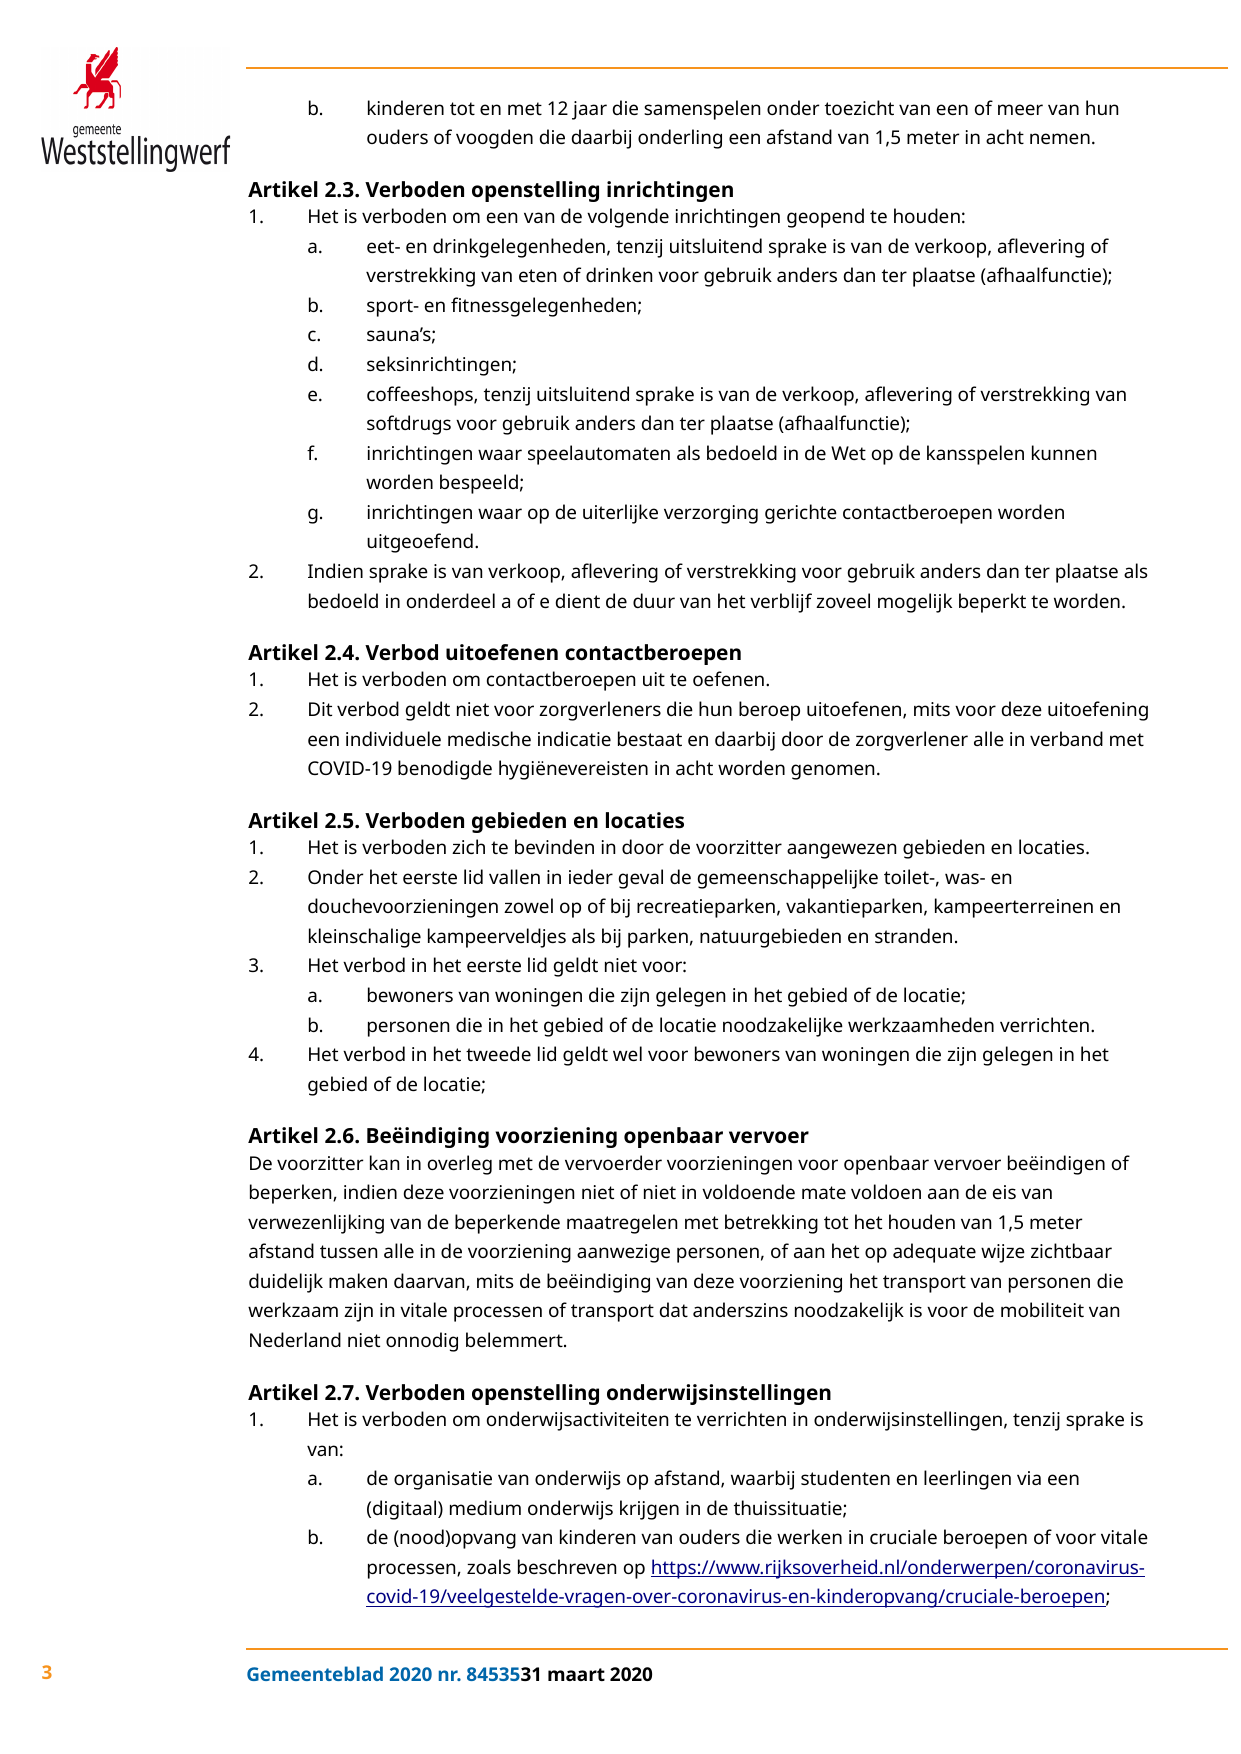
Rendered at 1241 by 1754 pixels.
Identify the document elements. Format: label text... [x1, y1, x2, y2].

list kinderen tot en met 12 jaar die samenspelen onder toezicht van een of meer van hun ouders of voogden die daarbij onderling een afstand van 1,5 meter in acht nemen. [307, 95, 1152, 150]
list Het is verboden zich te bevinden in door de voorzitter aangewezen gebieden en locaties. [248, 834, 1152, 860]
list Onder het eerste lid vallen in ieder geval de gemeenschappelijke toilet-, was- en douchevoorzieningen zowel op of bij recreatieparken, vakantieparken, kampeerterreinen en kleinschalige kampeerveldjes als bij parken, natuurgebieden en stranden. [248, 864, 1152, 949]
text Artikel 2.3. Verboden openstelling inrichtingen [248, 175, 1152, 203]
list seksinrichtingen; [307, 351, 1152, 377]
list de organisatie van onderwijs op afstand, waarbij studenten en leerlingen via een (digitaal) medium onderwijs krijgen in de thuissituatie; [307, 1465, 1152, 1521]
list Het verbod in het eerste lid geldt niet voor: [248, 953, 1152, 978]
list sauna’s; [307, 322, 1152, 347]
list bewoners van woningen die zijn gelegen in het gebied of de locatie; [307, 982, 1152, 1008]
list Indien sprake is van verkoop, aflevering of verstrekking voor gebruik anders dan ter plaatse als bedoeld in onderdeel a of e dient de duur van het verblijf zoveel mogelijk beperkt te worden. [248, 558, 1152, 613]
list sport- en fitnessgelegenheden; [307, 292, 1152, 318]
list coffeeshops, tenzij uitsluitend sprake is van de verkoop, aflevering of verstrekking van softdrugs voor gebruik anders dan ter plaatse (afhaalfunctie); [307, 381, 1152, 436]
text Artikel 2.4. Verbod uitoefenen contactberoepen [248, 638, 1152, 667]
list Dit verbod geldt niet voor zorgverleners die hun beroep uitoefenen, mits voor deze uitoefening een individuele medische indicatie bestaat en daarbij door de zorgverlener alle in verband met COVID-19 benodigde hygiënevereisten in acht worden genomen. [248, 696, 1152, 781]
text Artikel 2.6. Beëindiging voorziening openbaar vervoer [248, 1121, 1152, 1150]
list inrichtingen waar op de uiterlijke verzorging gerichte contactberoepen worden uitgeoefend. [307, 499, 1152, 554]
list Het is verboden om contactberoepen uit te oefenen. [248, 667, 1152, 692]
text Artikel 2.5. Verboden gebieden en locaties [248, 806, 1152, 834]
list personen die in het gebied of de locatie noodzakelijke werkzaamheden verrichten. [307, 1012, 1152, 1037]
list inrichtingen waar speelautomaten als bedoeld in de Wet op de kansspelen kunnen worden bespeeld; [307, 440, 1152, 495]
list de (nood)opvang van kinderen van ouders die werken in cruciale beroepen of voor vitale processen, zoals beschreven op https://www.rijksoverheid.nl/onderwerpen/coronavirus-covid-19/veelgestelde-vragen-over-coronavirus-en-kinderopvang/cruciale-beroepen; [307, 1524, 1152, 1609]
list Het is verboden om een van de volgende inrichtingen geopend te houden: [248, 203, 1152, 229]
list eet- en drinkgelegenheden, tenzij uitsluitend sprake is van de verkoop, aflevering of verstrekking van eten of drinken voor gebruik anders dan ter plaatse (afhaalfunctie); [307, 233, 1152, 288]
list Het is verboden om onderwijsactiviteiten te verrichten in onderwijsinstellingen, tenzij sprake is van: [248, 1406, 1152, 1461]
picture [41, 47, 231, 172]
text Artikel 2.7. Verboden openstelling onderwijsinstellingen [248, 1378, 1152, 1406]
text De voorzitter kan in overleg met de vervoerder voorzieningen voor openbaar vervoer beëindigen of beperken, indien deze voorzieningen niet of niet in voldoende mate voldoen aan de eis van verwezenlijking van de beperkende maatregelen met betrekking tot het houden van 1,5 meter afstand tussen alle in de voorziening aanwezige personen, of aan het op adequate wijze zichtbaar duidelijk maken daarvan, mits de beëindiging van deze voorziening het transport van personen die werkzaam zijn in vitale processen of transport dat anderszins noodzakelijk is voor de mobiliteit van Nederland niet onnodig belemmert. [248, 1150, 1152, 1353]
list Het verbod in het tweede lid geldt wel voor bewoners van woningen die zijn gelegen in het gebied of de locatie; [248, 1041, 1152, 1097]
